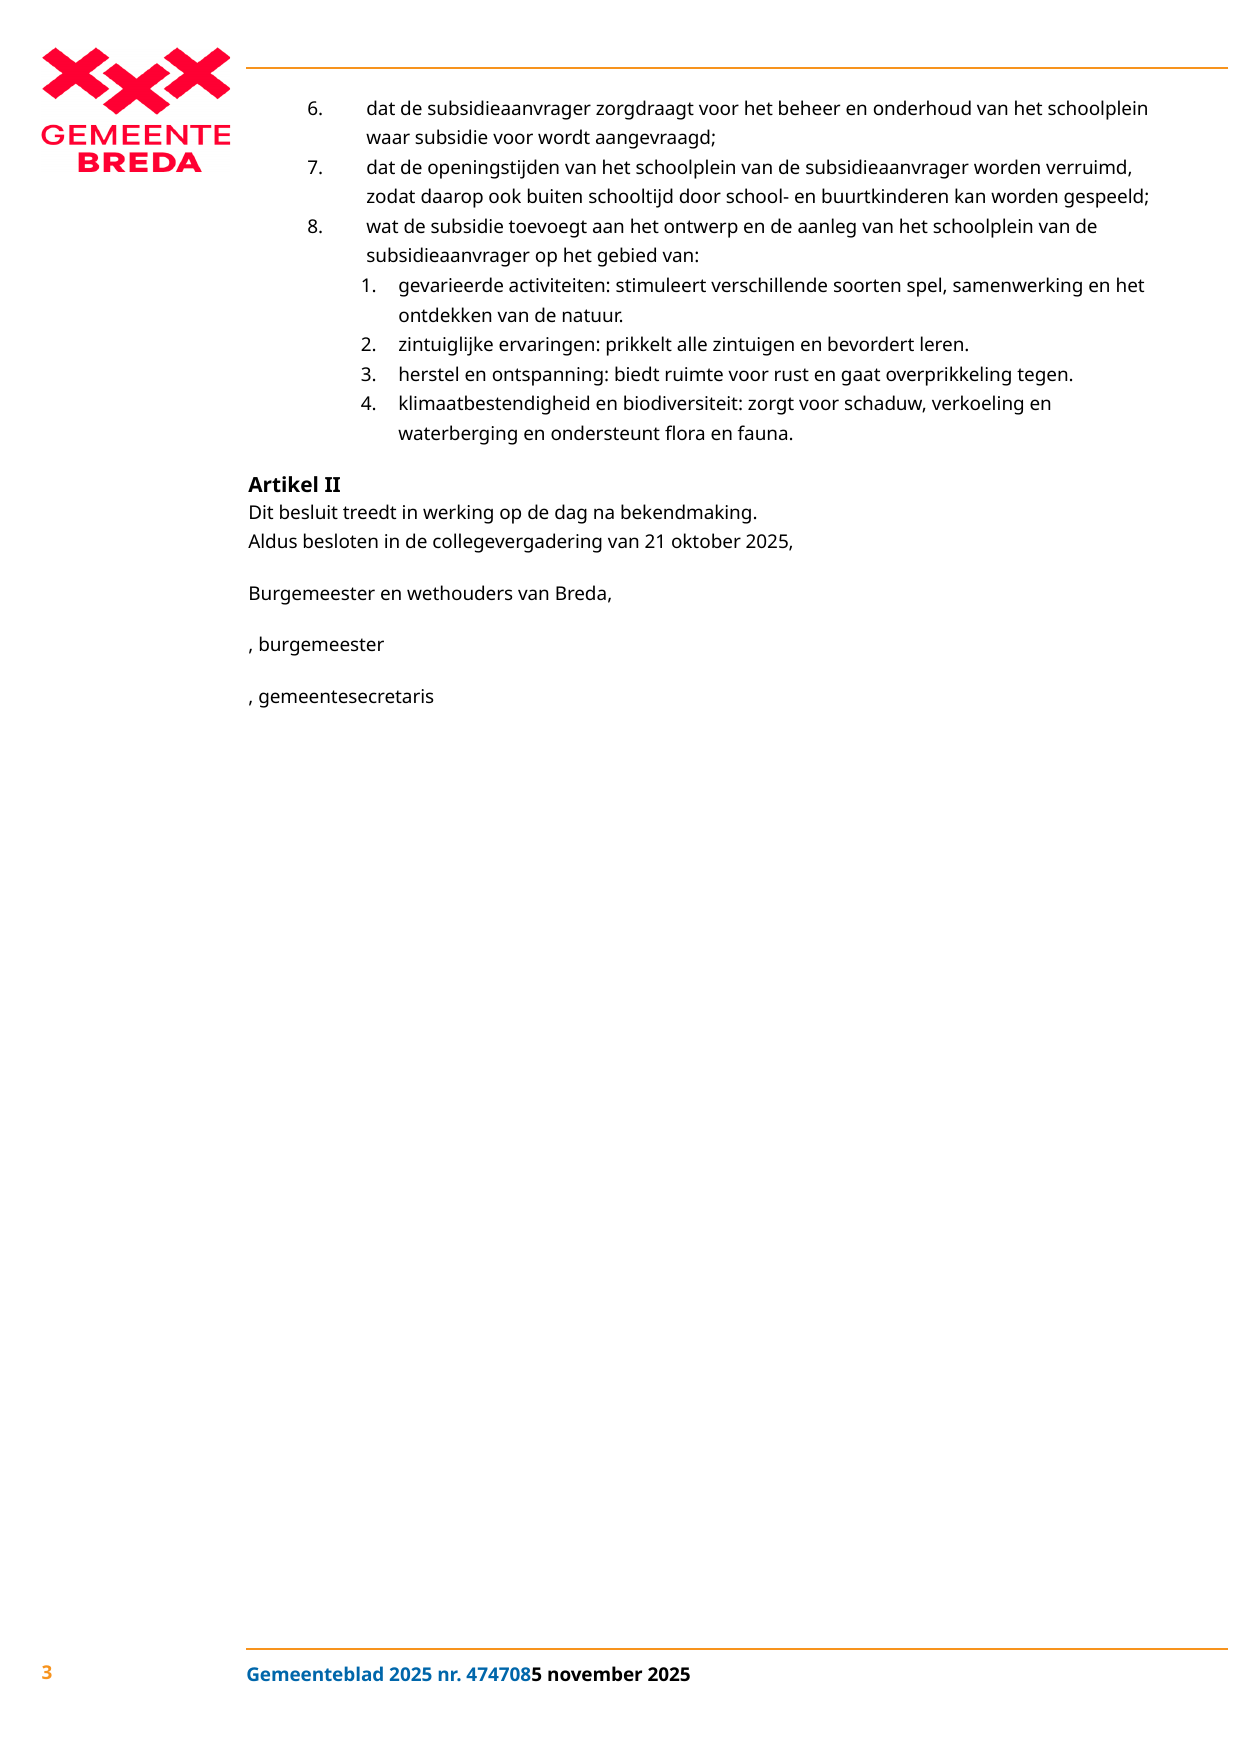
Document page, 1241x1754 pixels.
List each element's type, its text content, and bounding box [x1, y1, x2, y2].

text Artikel II [248, 471, 1152, 499]
list gevarieerde activiteiten: stimuleert verschillende soorten spel, samenwerking en het ontdekken van de natuur. [361, 272, 1152, 328]
list zintuiglijke ervaringen: prikkelt alle zintuigen en bevordert leren. [361, 331, 1152, 357]
list herstel en ontspanning: biedt ruimte voor rust en gaat overprikkeling tegen. [361, 361, 1152, 387]
list wat de subsidie toevoegt aan het ontwerp en de aanleg van het schoolplein van de subsidieaanvrager op het gebied van: [307, 213, 1152, 268]
text , burgemeester [248, 632, 1152, 657]
text Aldus besloten in de collegevergadering van 21 oktober 2025, [248, 529, 1152, 554]
list klimaatbestendigheid en biodiversiteit: zorgt voor schaduw, verkoeling en waterberging en ondersteunt flora en fauna. [361, 391, 1152, 446]
list dat de openingstijden van het schoolplein van de subsidieaanvrager worden verruimd, zodat daarop ook buiten schooltijd door school- en buurtkinderen kan worden gespeeld; [307, 154, 1152, 209]
text Dit besluit treedt in werking op de dag na bekendmaking. [248, 499, 1152, 525]
list dat de subsidieaanvrager zorgdraagt voor het beheer en onderhoud van het schoolplein waar subsidie voor wordt aangevraagd; [307, 95, 1152, 150]
picture [41, 47, 231, 172]
text Burgemeester en wethouders van Breda, [248, 580, 1152, 606]
text , gemeentesecretaris [248, 683, 1152, 709]
